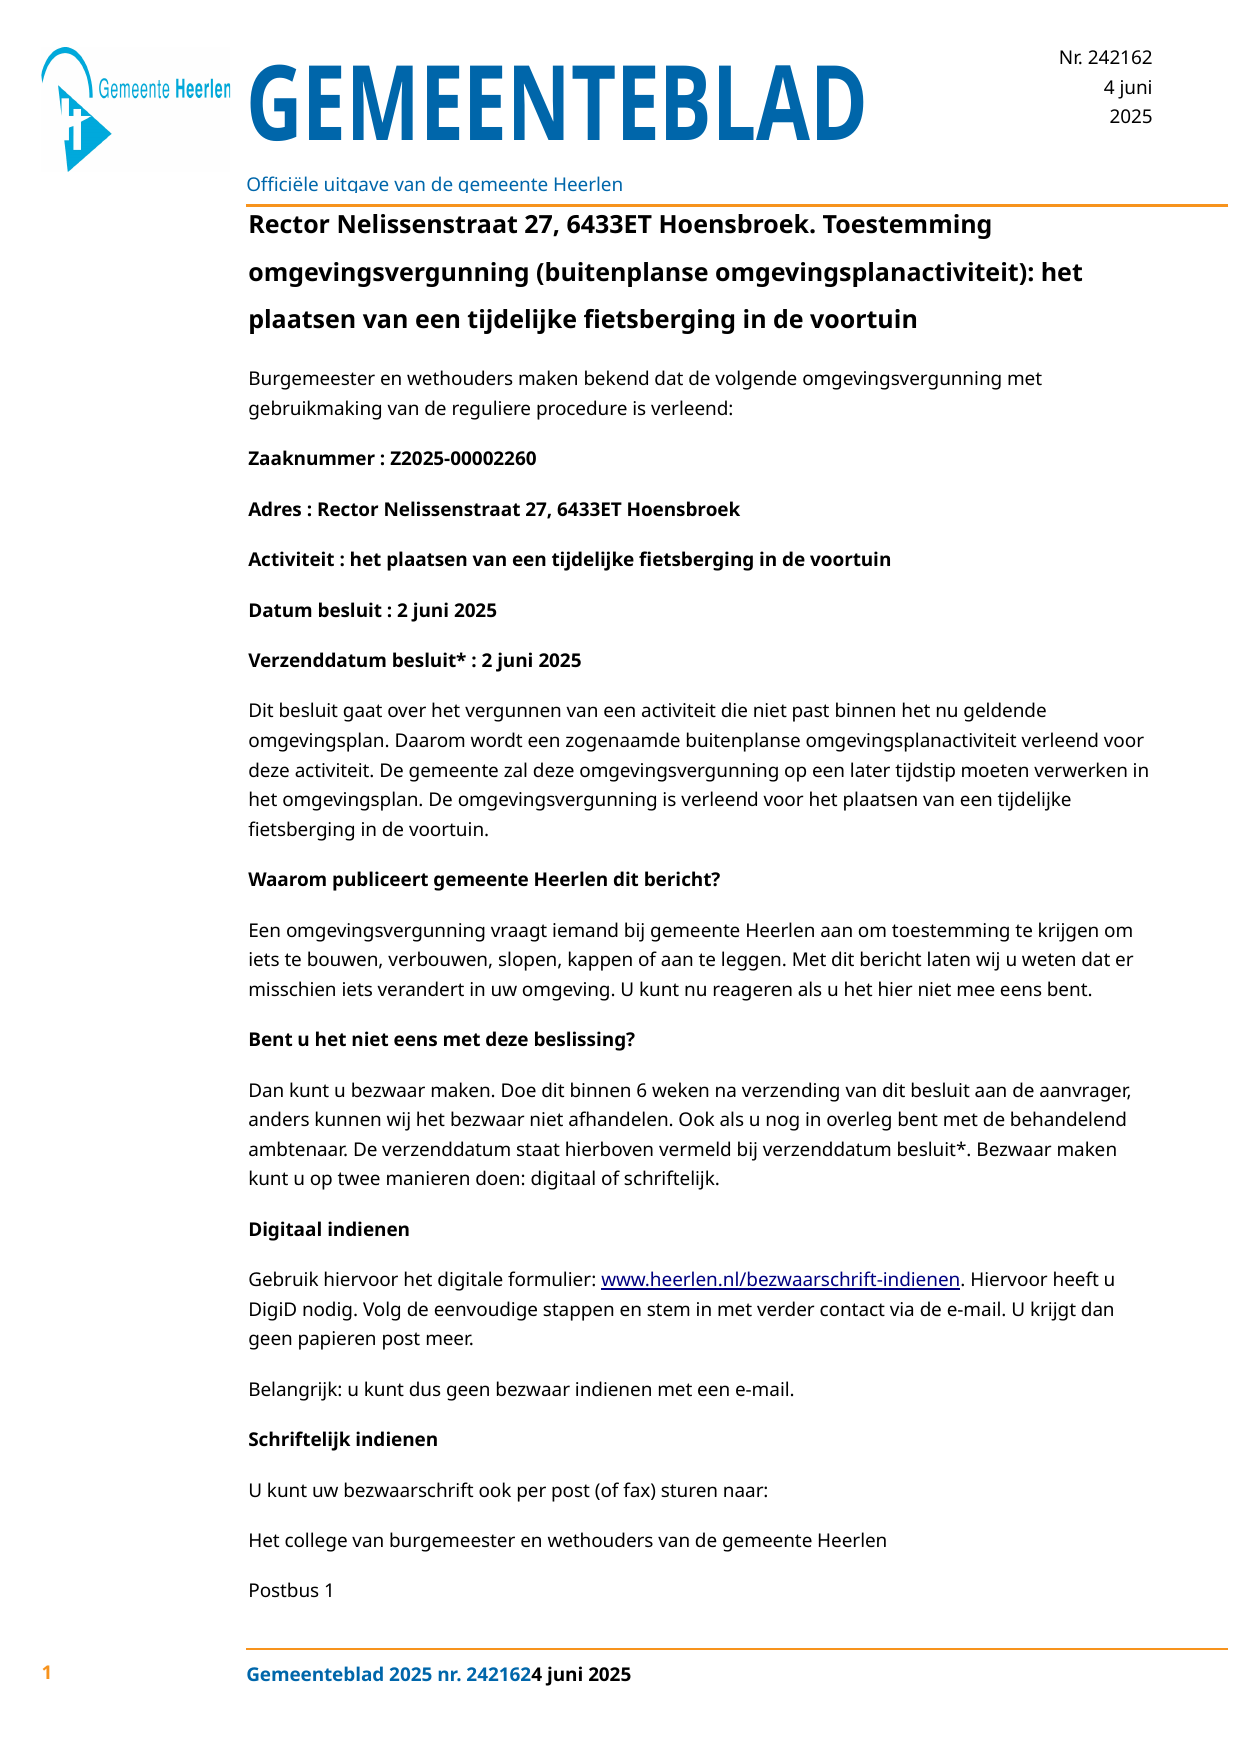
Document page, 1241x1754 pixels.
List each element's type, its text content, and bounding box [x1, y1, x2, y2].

picture [41, 47, 59, 70]
text Activiteit : het plaatsen van een tijdelijke fietsberging in de voortuin [248, 546, 1152, 572]
text Postbus 1 [248, 1578, 1152, 1603]
text Een omgevingsvergunning vraagt iemand bij gemeente Heerlen aan om toestemming te krijgen om iets te bouwen, verbouwen, slopen, kappen of aan te leggen. Met dit bericht laten wij u weten dat er misschien iets verandert in uw omgeving. U kunt nu reageren als u het hier niet mee eens bent. [248, 917, 1152, 1002]
text Belangrijk: u kunt dus geen bezwaar indienen met een e-mail. [248, 1376, 1152, 1402]
picture [41, 47, 231, 172]
text Gebruik hiervoor het digitale formulier: www.heerlen.nl/bezwaarschrift-indienen. Hiervoor heeft u DigiD nodig. Volg de eenvoudige stappen en stem in met verder contact via de e-mail. U krijgt dan geen papieren post meer. [248, 1266, 1152, 1351]
text Zaaknummer : Z2025-00002260 [248, 446, 1152, 471]
text Adres : Rector Nelissenstraat 27, 6433ET Hoensbroek [248, 496, 1152, 522]
text Het college van burgemeester en wethouders van de gemeente Heerlen [248, 1527, 1152, 1553]
text Datum besluit : 2 juni 2025 [248, 597, 1152, 622]
text Digitaal indienen [248, 1216, 1152, 1242]
text Schriftelijk indienen [248, 1426, 1152, 1452]
text U kunt uw bezwaarschrift ook per post (of fax) sturen naar: [248, 1477, 1152, 1502]
text Bent u het niet eens met deze beslissing? [248, 1026, 1152, 1052]
text Rector Nelissenstraat 27, 6433ET Hoensbroek. Toestemming omgevingsvergunning (buitenplanse omgevingsplanactiviteit): het plaatsen van een tijdelijke fietsberging in de voortuin [248, 207, 1152, 336]
text Burgemeester en wethouders maken bekend dat de volgende omgevingsvergunning met gebruikmaking van de reguliere procedure is verleend: [248, 366, 1152, 421]
text Waarom publiceert gemeente Heerlen dit bericht? [248, 866, 1152, 892]
text Verzenddatum besluit* : 2 juni 2025 [248, 647, 1152, 673]
text Dan kunt u bezwaar maken. Doe dit binnen 6 weken na verzending van dit besluit aan de aanvrager, anders kunnen wij het bezwaar niet afhandelen. Ook als u nog in overleg bent met de behandelend ambtenaar. De verzenddatum staat hierboven vermeld bij verzenddatum besluit*. Bezwaar maken kunt u op twee manieren doen: digitaal of schriftelijk. [248, 1077, 1152, 1191]
text Dit besluit gaat over het vergunnen van een activiteit die niet past binnen het nu geldende omgevingsplan. Daarom wordt een zogenaamde buitenplanse omgevingsplanactiviteit verleend voor deze activiteit. De gemeente zal deze omgevingsvergunning op een later tijdstip moeten verwerken in het omgevingsplan. De omgevingsvergunning is verleend voor het plaatsen van een tijdelijke fietsberging in de voortuin. [248, 698, 1152, 842]
